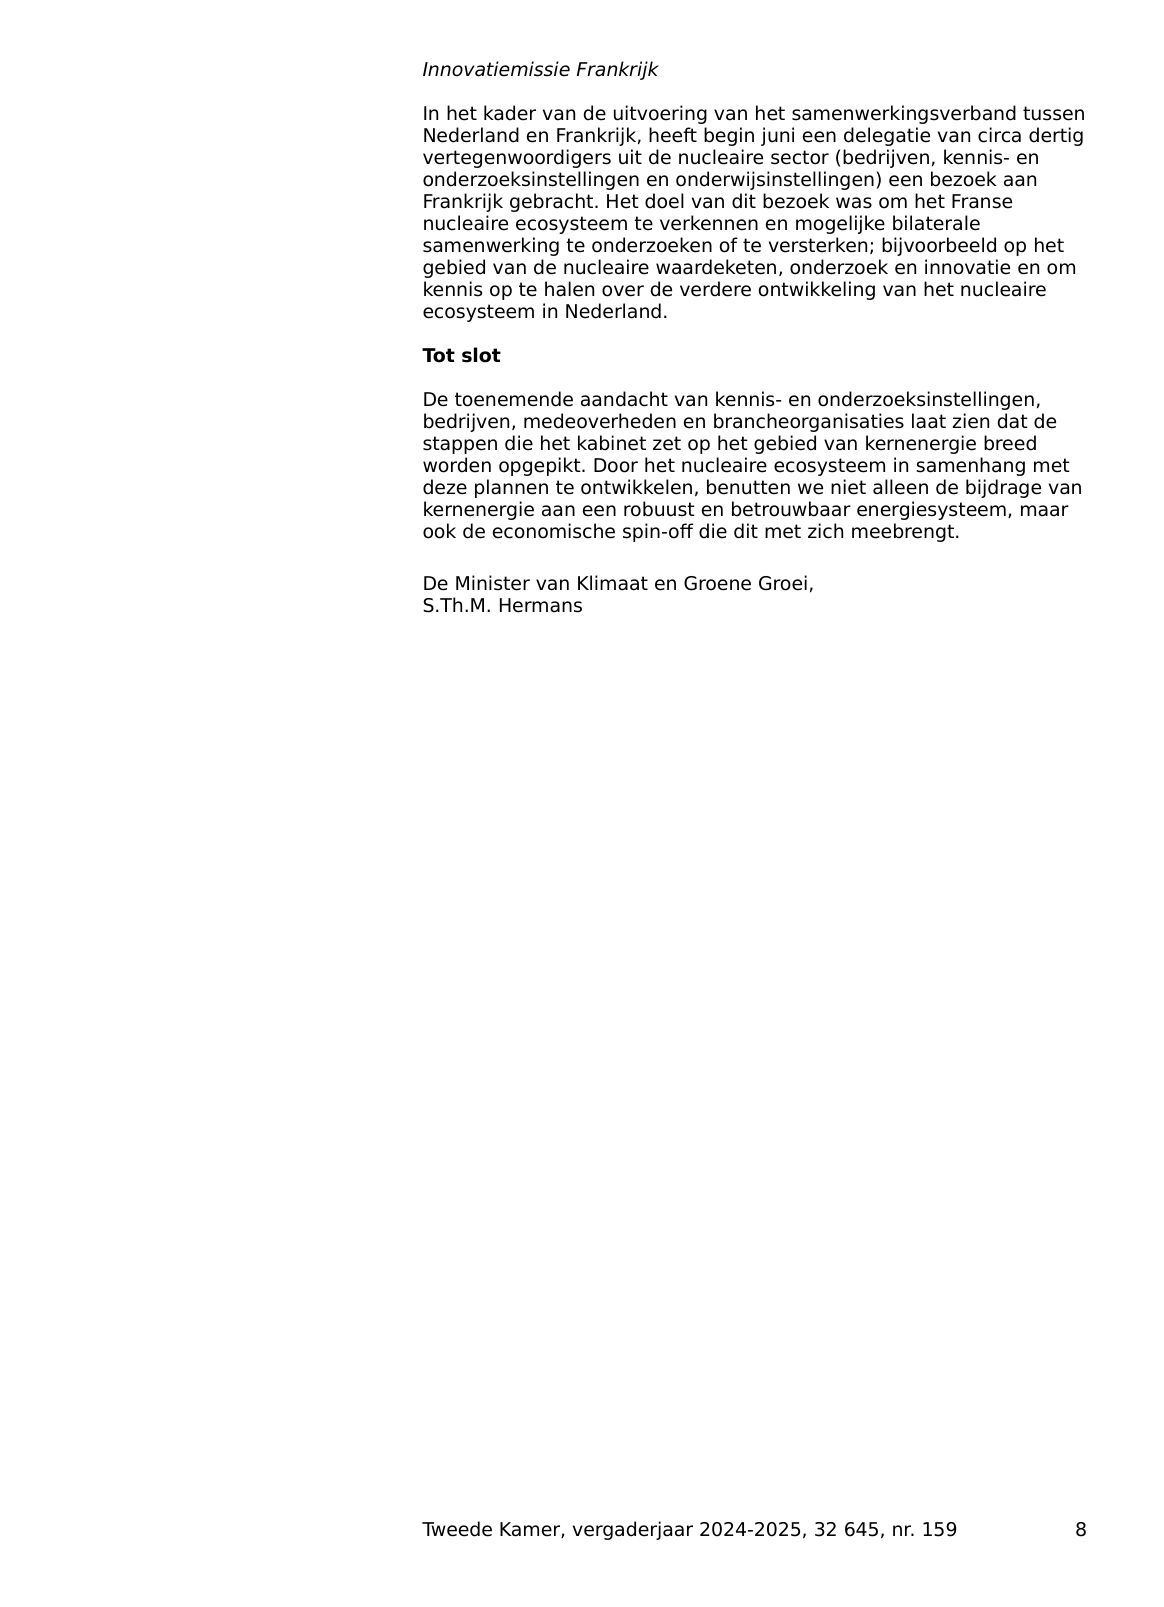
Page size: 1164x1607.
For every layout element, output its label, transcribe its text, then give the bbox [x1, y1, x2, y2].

subtitle Innovatiemissie Frankrijk [422, 59, 1087, 81]
text In het kader van de uitvoering van het samenwerkingsverband tussen Nederland en Frankrijk, heeft begin juni een delegatie van circa dertig vertegenwoordigers uit de nucleaire sector (bedrijven, kennis- en onderzoeksinstellingen en onderwijsinstellingen) een bezoek aan Frankrijk gebracht. Het doel van dit bezoek was om het Franse nucleaire ecosysteem te verkennen en mogelijke bilaterale samenwerking te onderzoeken of te versterken; bijvoorbeeld op het gebied van de nucleaire waardeketen, onderzoek en innovatie en om kennis op te halen over de verdere ontwikkeling van het nucleaire ecosysteem in Nederland. [422, 103, 1087, 323]
text De toenemende aandacht van kennis- en onderzoeksinstellingen, bedrijven, medeoverheden en brancheorganisaties laat zien dat de stappen die het kabinet zet op het gebied van kernenergie breed worden opgepikt. Door het nucleaire ecosysteem in samenhang met deze plannen te ontwikkelen, benutten we niet alleen de bijdrage van kernenergie aan een robuust en betrouwbaar energiesysteem, maar ook de economische spin-off die dit met zich meebrengt. [422, 389, 1087, 543]
subtitle Tot slot [422, 345, 1087, 367]
text De Minister van Klimaat en Groene Groei, S.Th.M. Hermans [422, 573, 1087, 617]
